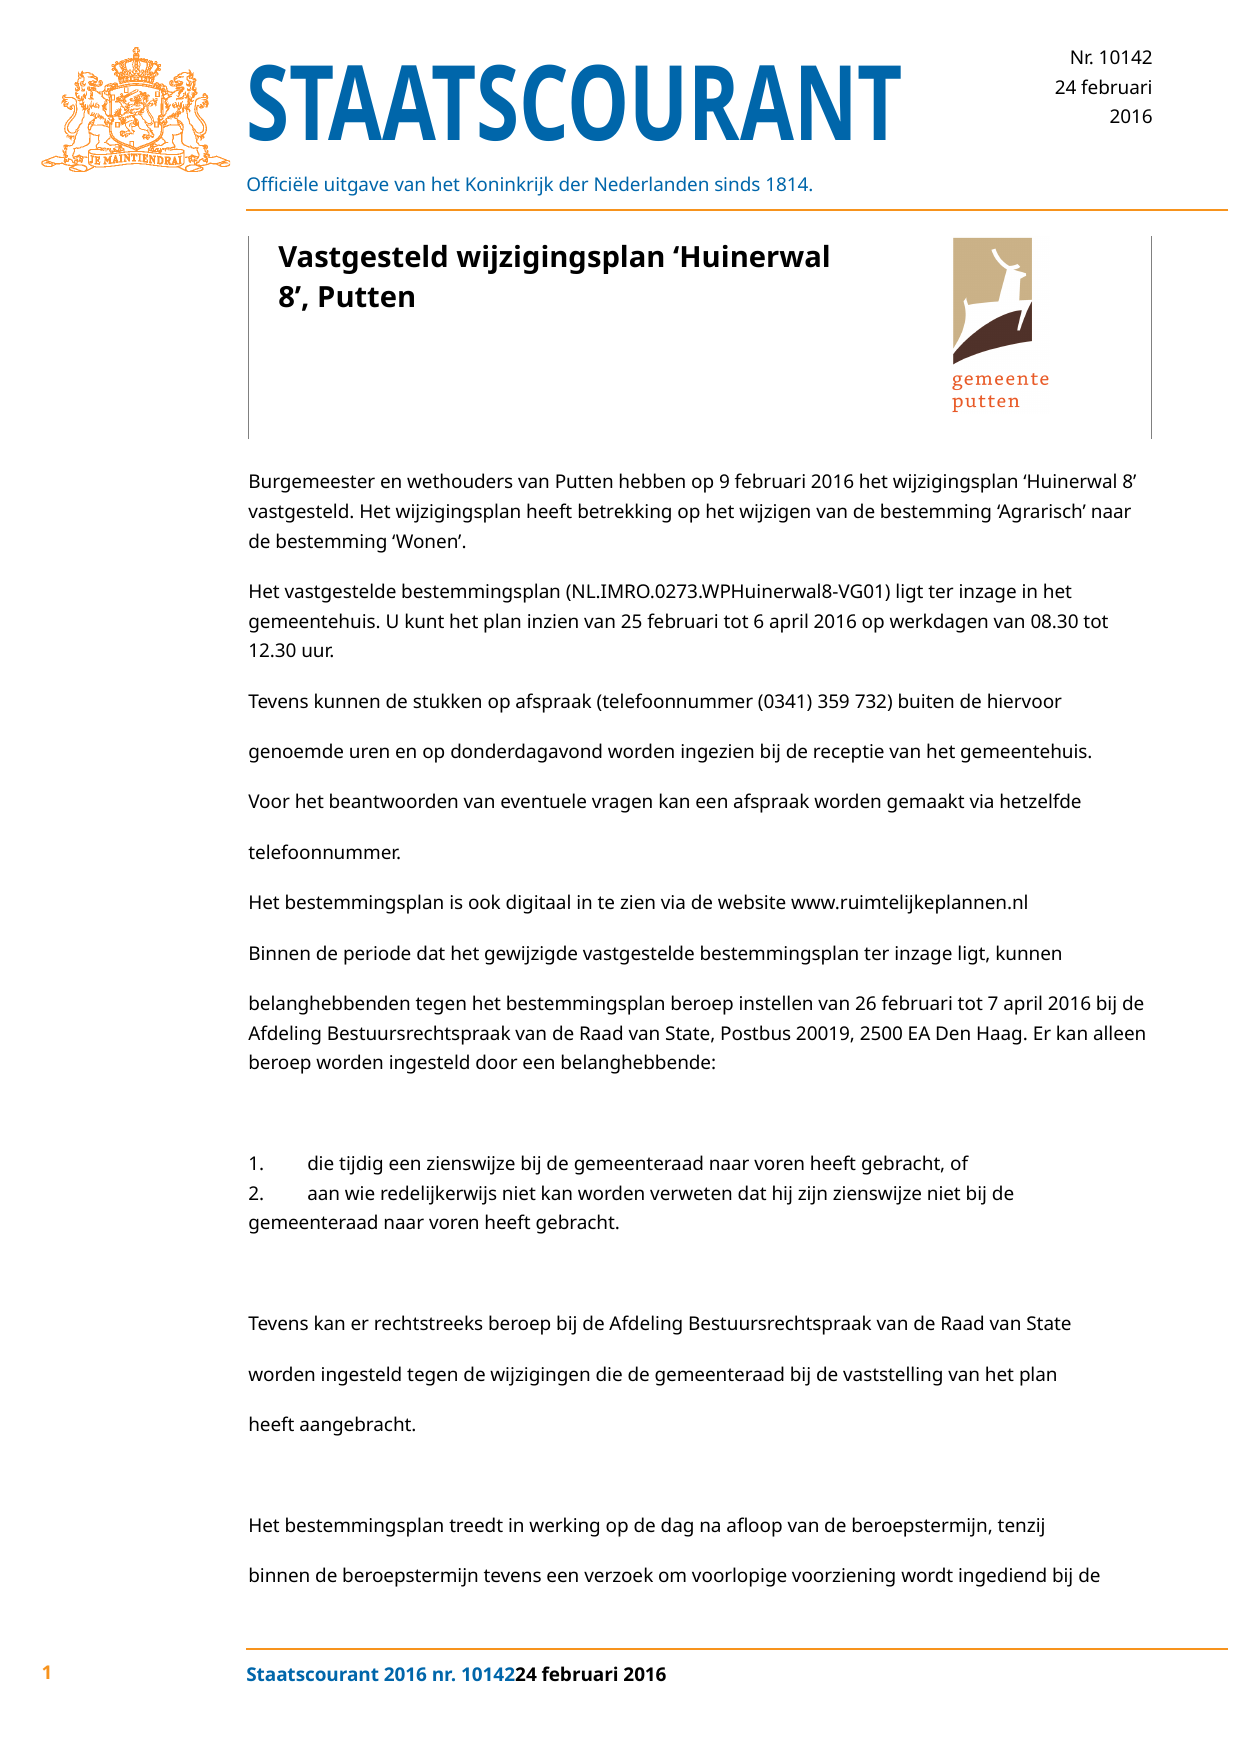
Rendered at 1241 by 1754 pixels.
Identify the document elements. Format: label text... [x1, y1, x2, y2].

table_header [850, 236, 951, 413]
table_header [850, 414, 1151, 439]
list aan wie redelijkerwijs niet kan worden verweten dat hij zijn zienswijze niet bij de [248, 1180, 1152, 1206]
text Binnen de periode dat het gewijzigde vastgestelde bestemmingsplan ter inzage ligt, kunnen [248, 940, 1152, 966]
text belanghebbenden tegen het bestemmingsplan beroep instellen van 26 februari tot 7 april 2016 bij de Afdeling Bestuursrechtspraak van de Raad van State, Postbus 20019, 2500 EA Den Haag. Er kan alleen beroep worden ingesteld door een belanghebbende: [248, 990, 1152, 1075]
picture [951, 236, 1050, 414]
list die tijdig een zienswijze bij de gemeenteraad naar voren heeft gebracht, of [248, 1150, 1152, 1176]
text Voor het beantwoorden van eventuele vragen kan een afspraak worden gemaakt via hetzelfde [248, 789, 1152, 814]
table_header [1050, 236, 1151, 413]
text binnen de beroepstermijn tevens een verzoek om voorlopige voorziening wordt ingediend bij de [248, 1562, 1152, 1588]
text gemeenteraad naar voren heeft gebracht. [248, 1209, 1152, 1235]
text telefoonnummer. [248, 839, 1152, 865]
text Tevens kan er rechtstreeks beroep bij de Afdeling Bestuursrechtspraak van de Raad van State [248, 1310, 1152, 1336]
text Het bestemmingsplan is ook digitaal in te zien via de website www.ruimtelijkeplannen.nl [248, 889, 1152, 915]
text worden ingesteld tegen de wijzigingen die de gemeenteraad bij de vaststelling van het plan [248, 1361, 1152, 1386]
picture [41, 47, 231, 172]
text heeft aangebracht. [248, 1411, 1152, 1437]
text Burgemeester en wethouders van Putten hebben op 9 februari 2016 het wijzigingsplan ‘Huinerwal 8’ vastgesteld. Het wijzigingsplan heeft betrekking op het wijzigen van de bestemming ‘Agrarisch’ naar de bestemming ‘Wonen’. [248, 469, 1152, 553]
table_header Vastgesteld wijzigingsplan ‘Huinerwal 8’, Putten [249, 236, 850, 439]
text genoemde uren en op donderdagavond worden ingezien bij de receptie van het gemeentehuis. [248, 738, 1152, 764]
text Tevens kunnen de stukken op afspraak (telefoonnummer (0341) 359 732) buiten de hiervoor [248, 688, 1152, 713]
text Het vastgestelde bestemmingsplan (NL.IMRO.0273.WPHuinerwal8-VG01) ligt ter inzage in het gemeentehuis. U kunt het plan inzien van 25 februari tot 6 april 2016 op werkdagen van 08.30 tot 12.30 uur. [248, 578, 1152, 663]
text Het bestemmingsplan treedt in werking op de dag na afloop van de beroepstermijn, tenzij [248, 1512, 1152, 1538]
